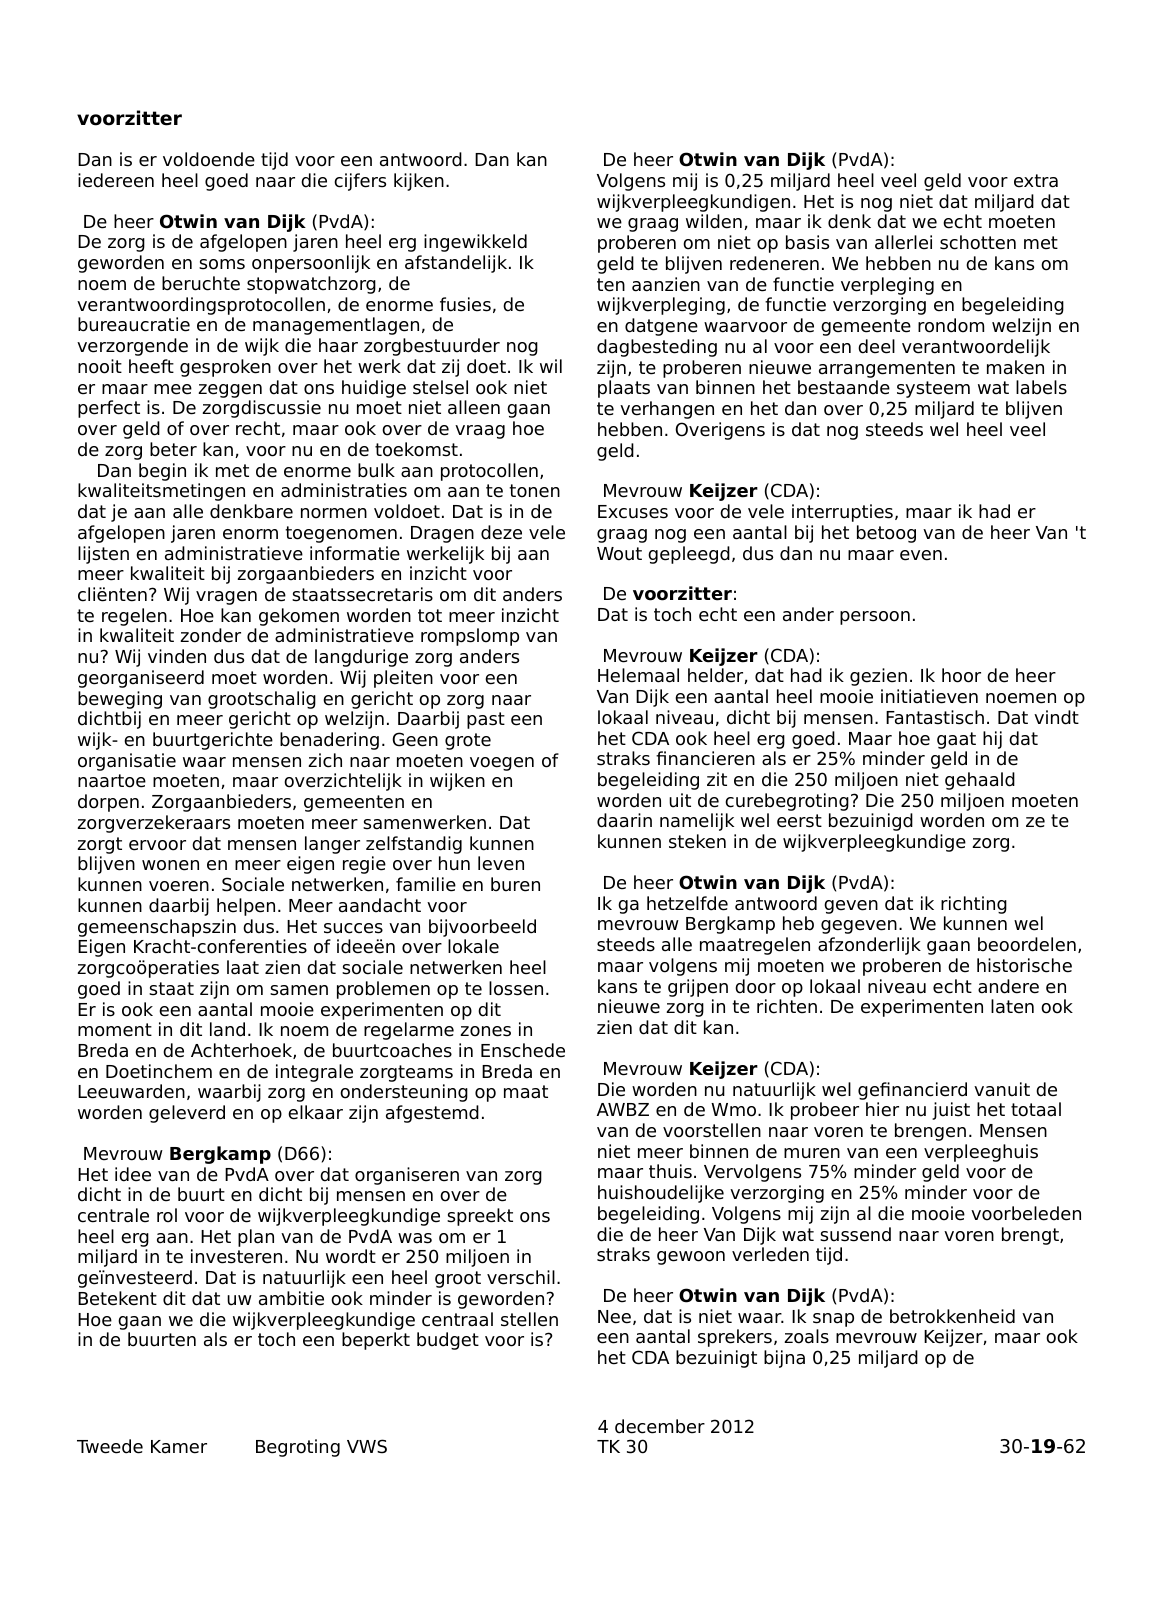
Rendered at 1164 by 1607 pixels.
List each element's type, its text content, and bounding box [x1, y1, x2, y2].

text Het idee van de PvdA over dat organiseren van zorg dicht in de buurt en dicht bij mensen en over de centrale rol voor de wijkverpleegkundige spreekt ons heel erg aan. Het plan van de PvdA was om er 1 miljard in te investeren. Nu wordt er 250 miljoen in geïnvesteerd. Dat is natuurlijk een heel groot verschil. Betekent dit dat uw ambitie ook minder is geworden? Hoe gaan we die wijkverpleegkundige centraal stellen in de buurten als er toch een beperkt budget voor is? [77, 1164, 567, 1351]
text De heer Otwin van Dijk (PvdA): [596, 873, 1087, 893]
text Ik ga hetzelfde antwoord geven dat ik richting mevrouw Bergkamp heb gegeven. We kunnen wel steeds alle maatregelen afzonderlijk gaan beoordelen, maar volgens mij moeten we proberen de historische kans te grijpen door op lokaal niveau echt andere en nieuwe zorg in te richten. De experimenten laten ook zien dat dit kan. [596, 893, 1087, 1039]
text Nee, dat is niet waar. Ik snap de betrokkenheid van een aantal sprekers, zoals mevrouw Keijzer, maar ook het CDA bezuinigt bijna 0,25 miljard op de [596, 1307, 1087, 1369]
text Mevrouw Keijzer (CDA): [596, 646, 1087, 666]
text Dat is toch echt een ander persoon. [596, 605, 1087, 626]
text De zorg is de afgelopen jaren heel erg ingewikkeld geworden en soms onpersoonlijk en afstandelijk. Ik noem de beruchte stopwatchzorg, de verantwoordingsprotocollen, de enorme fusies, de bureaucratie en de managementlagen, de verzorgende in de wijk die haar zorgbestuurder nog nooit heeft gesproken over het werk dat zij doet. Ik wil er maar mee zeggen dat ons huidige stelsel ook niet perfect is. De zorgdiscussie nu moet niet alleen gaan over geld of over recht, maar ook over de vraag hoe de zorg beter kan, voor nu en de toekomst. [77, 232, 567, 460]
text Die worden nu natuurlijk wel gefinancierd vanuit de AWBZ en de Wmo. Ik probeer hier nu juist het totaal van de voorstellen naar voren te brengen. Mensen niet meer binnen de muren van een verpleeghuis maar thuis. Vervolgens 75% minder geld voor de huishoudelijke verzorging en 25% minder voor de begeleiding. Volgens mij zijn al die mooie voorbeleden die de heer Van Dijk wat sussend naar voren brengt, straks gewoon verleden tijd. [596, 1079, 1087, 1266]
text Dan begin ik met de enorme bulk aan protocollen, kwaliteitsmetingen en administraties om aan te tonen dat je aan alle denkbare normen voldoet. Dat is in de afgelopen jaren enorm toegenomen. Dragen deze vele lijsten en administratieve informatie werkelijk bij aan meer kwaliteit bij zorgaanbieders en inzicht voor cliënten? Wij vragen de staatssecretaris om dit anders te regelen. Hoe kan gekomen worden tot meer inzicht in kwaliteit zonder de administratieve rompslomp van nu? Wij vinden dus dat de langdurige zorg anders georganiseerd moet worden. Wij pleiten voor een beweging van grootschalig en gericht op zorg naar dichtbij en meer gericht op welzijn. Daarbij past een wijk- en buurtgerichte benadering. Geen grote organisatie waar mensen zich naar moeten voegen of naartoe moeten, maar overzichtelijk in wijken en dorpen. Zorgaanbieders, gemeenten en zorgverzekeraars moeten meer samenwerken. Dat zorgt ervoor dat mensen langer zelfstandig kunnen blijven wonen en meer eigen regie over hun leven kunnen voeren. Sociale netwerken, familie en buren kunnen daarbij helpen. Meer aandacht voor gemeenschapszin dus. Het succes van bijvoorbeeld Eigen Kracht-conferenties of ideeën over lokale zorgcoöperaties laat zien dat sociale netwerken heel goed in staat zijn om samen problemen op te lossen. Er is ook een aantal mooie experimenten op dit moment in dit land. Ik noem de regelarme zones in Breda en de Achterhoek, de buurtcoaches in Enschede en Doetinchem en de integrale zorgteams in Breda en Leeuwarden, waarbij zorg en ondersteuning op maat worden geleverd en op elkaar zijn afgestemd. [77, 460, 567, 1124]
text Volgens mij is 0,25 miljard heel veel geld voor extra wijkverpleegkundigen. Het is nog niet dat miljard dat we graag wilden, maar ik denk dat we echt moeten proberen om niet op basis van allerlei schotten met geld te blijven redeneren. We hebben nu de kans om ten aanzien van de functie verpleging en wijkverpleging, de functie verzorging en begeleiding en datgene waarvoor de gemeente rondom welzijn en dagbesteding nu al voor een deel verantwoordelijk zijn, te proberen nieuwe arrangementen te maken in plaats van binnen het bestaande systeem wat labels te verhangen en het dan over 0,25 miljard te blijven hebben. Overigens is dat nog steeds wel heel veel geld. [596, 171, 1087, 461]
text Helemaal helder, dat had ik gezien. Ik hoor de heer Van Dijk een aantal heel mooie initiatieven noemen op lokaal niveau, dicht bij mensen. Fantastisch. Dat vindt het CDA ook heel erg goed. Maar hoe gaat hij dat straks financieren als er 25% minder geld in de begeleiding zit en die 250 miljoen niet gehaald worden uit de curebegroting? Die 250 miljoen moeten daarin namelijk wel eerst bezuinigd worden om ze te kunnen steken in de wijkverpleegkundige zorg. [596, 666, 1087, 853]
text De heer Otwin van Dijk (PvdA): [596, 150, 1087, 171]
text Excuses voor de vele interrupties, maar ik had er graag nog een aantal bij het betoog van de heer Van 't Wout gepleegd, dus dan nu maar even. [596, 502, 1087, 564]
text De heer Otwin van Dijk (PvdA): [77, 212, 567, 232]
text De voorzitter: [596, 584, 1087, 605]
text Dan is er voldoende tijd voor een antwoord. Dan kan iedereen heel goed naar die cijfers kijken. [77, 150, 567, 192]
text Mevrouw Keijzer (CDA): [596, 1059, 1087, 1079]
text De heer Otwin van Dijk (PvdA): [596, 1286, 1087, 1307]
text Mevrouw Keijzer (CDA): [596, 481, 1087, 502]
text Mevrouw Bergkamp (D66): [77, 1144, 567, 1164]
